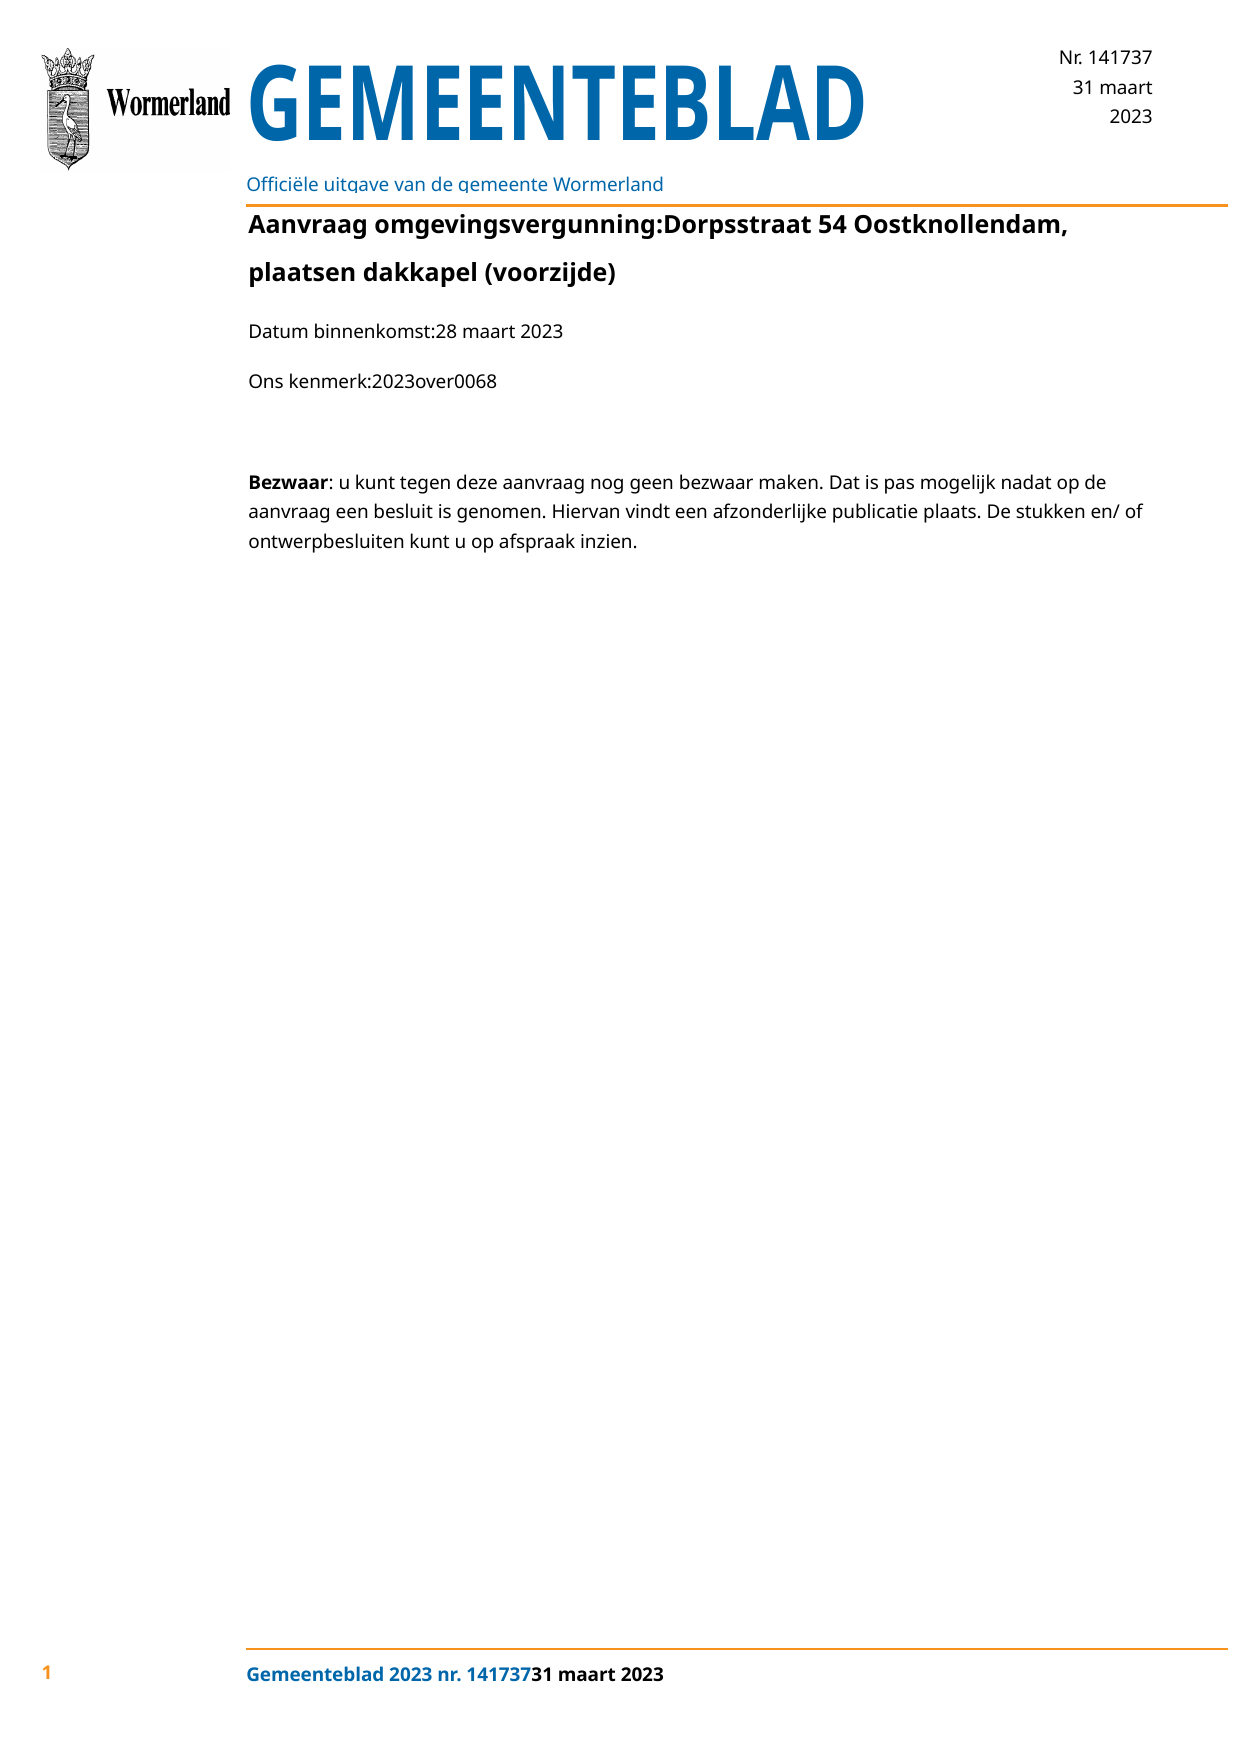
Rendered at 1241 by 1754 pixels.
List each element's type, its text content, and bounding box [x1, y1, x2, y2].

text Ons kenmerk:2023over0068 [248, 368, 1152, 394]
text Datum binnenkomst:28 maart 2023 [248, 318, 1152, 344]
text Aanvraag omgevingsvergunning:Dorpsstraat 54 Oostknollendam, plaatsen dakkapel (voorzijde) [248, 207, 1152, 288]
picture [41, 47, 231, 172]
text Bezwaar: u kunt tegen deze aanvraag nog geen bezwaar maken. Dat is pas mogelijk nadat op de aanvraag een besluit is genomen. Hiervan vindt een afzonderlijke publicatie plaats. De stukken en/ of ontwerpbesluiten kunt u op afspraak inzien. [248, 469, 1152, 554]
